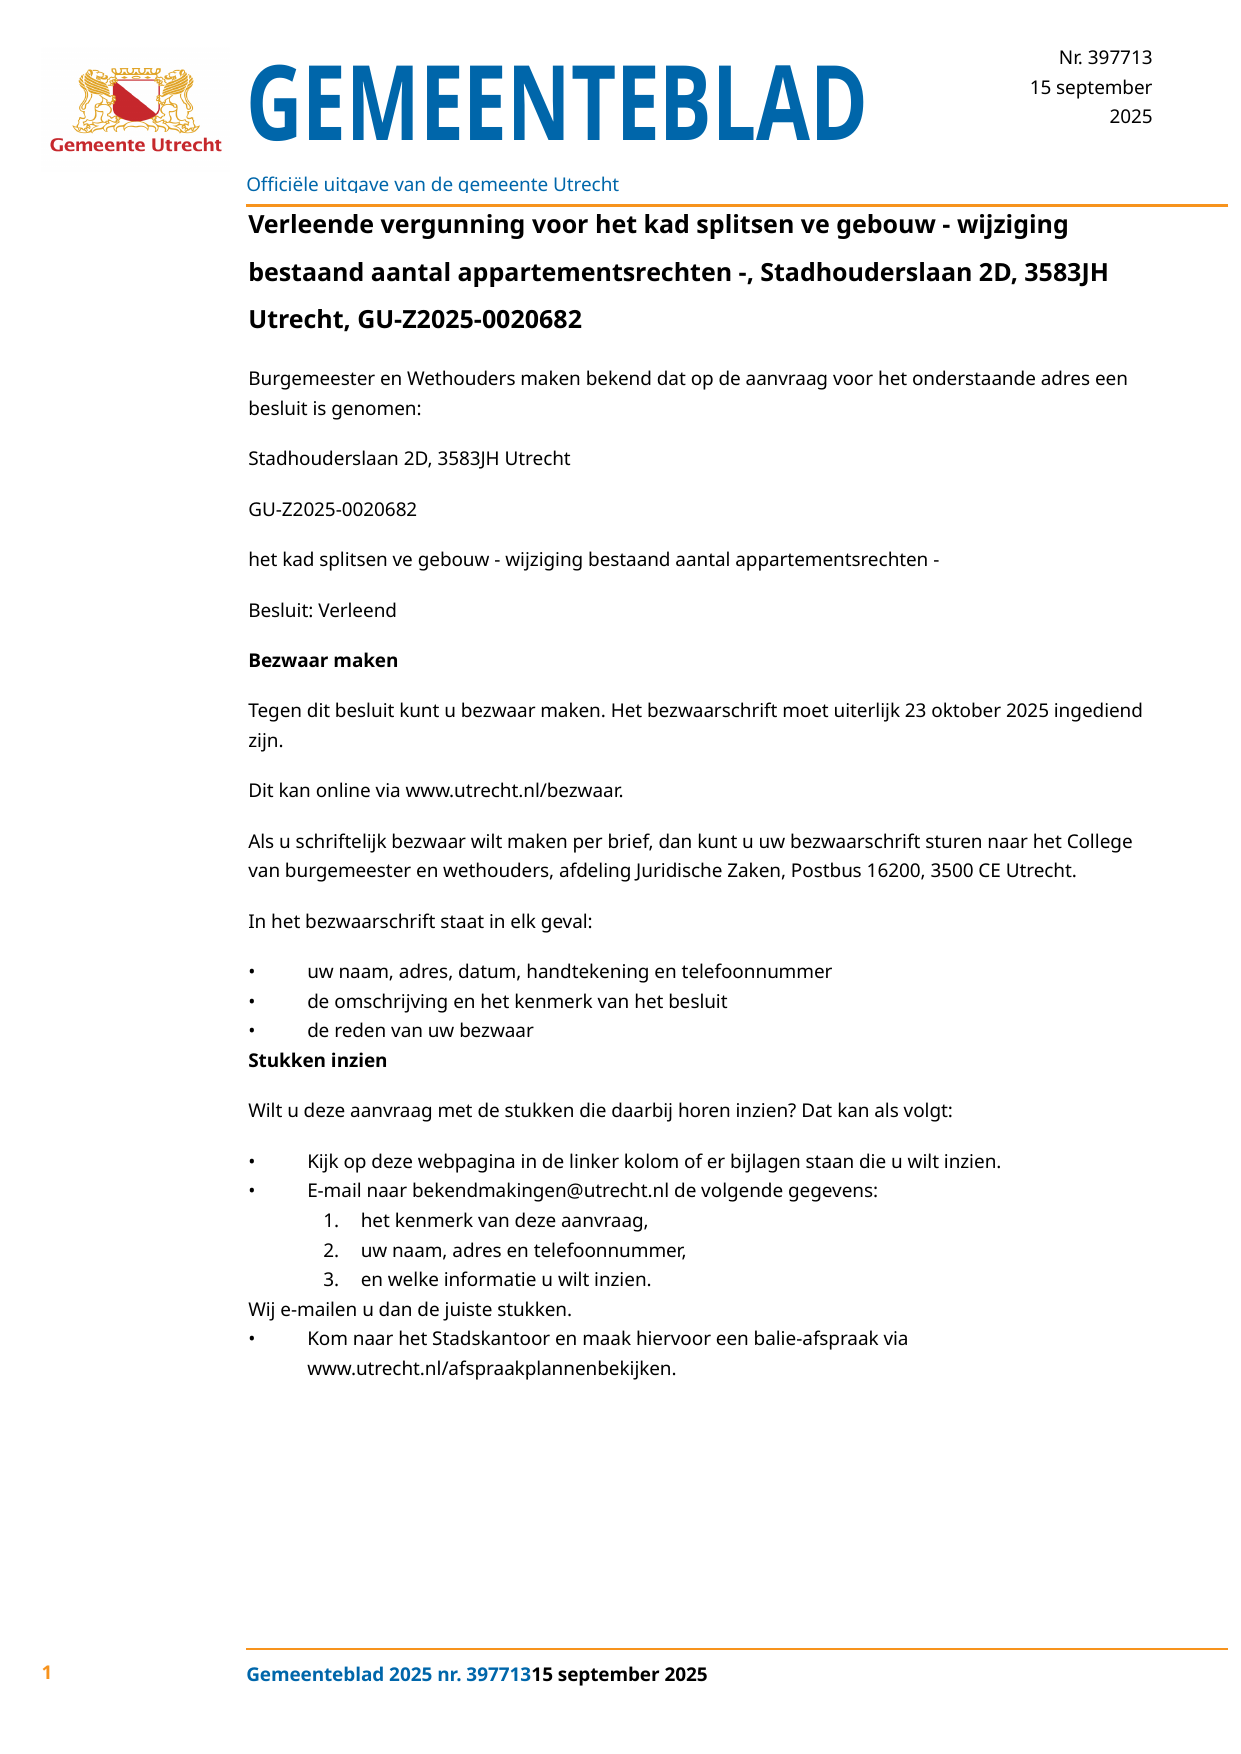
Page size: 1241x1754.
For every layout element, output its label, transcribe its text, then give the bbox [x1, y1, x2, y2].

text Tegen dit besluit kunt u bezwaar maken. Het bezwaarschrift moet uiterlijk 23 oktober 2025 ingediend zijn. [248, 698, 1152, 753]
list de reden van uw bezwaar [248, 1018, 1152, 1043]
list E-mail naar bekendmakingen@utrecht.nl de volgende gegevens: [248, 1178, 1152, 1203]
text Burgemeester en Wethouders maken bekend dat op de aanvraag voor het onderstaande adres een besluit is genomen: [248, 366, 1152, 421]
text Besluit: Verleend [248, 597, 1152, 622]
list het kenmerk van deze aanvraag, [323, 1207, 1152, 1233]
text Verleende vergunning voor het kad splitsen ve gebouw - wijziging bestaand aantal appartementsrechten -, Stadhouderslaan 2D, 3583JH Utrecht, GU-Z2025-0020682 [248, 207, 1152, 336]
list de omschrijving en het kenmerk van het besluit [248, 988, 1152, 1014]
list en welke informatie u wilt inzien. [323, 1266, 1152, 1292]
text Wilt u deze aanvraag met de stukken die daarbij horen inzien? Dat kan als volgt: [248, 1098, 1152, 1123]
text Bezwaar maken [248, 647, 1152, 673]
text Stukken inzien [248, 1047, 1152, 1073]
text Stadhouderslaan 2D, 3583JH Utrecht [248, 446, 1152, 471]
text Als u schriftelijk bezwaar wilt maken per brief, dan kunt u uw bezwaarschrift sturen naar het College van burgemeester en wethouders, afdeling Juridische Zaken, Postbus 16200, 3500 CE Utrecht. [248, 828, 1152, 883]
text Dit kan online via www.utrecht.nl/bezwaar. [248, 778, 1152, 803]
list Kijk op deze webpagina in de linker kolom of er bijlagen staan die u wilt inzien. [248, 1148, 1152, 1174]
text In het bezwaarschrift staat in elk geval: [248, 908, 1152, 934]
text het kad splitsen ve gebouw - wijziging bestaand aantal appartementsrechten - [248, 546, 1152, 572]
list uw naam, adres en telefoonnummer, [323, 1237, 1152, 1262]
picture [41, 47, 231, 172]
list Kom naar het Stadskantoor en maak hiervoor een balie-afspraak via www.utrecht.nl/afspraakplannenbekijken. [248, 1326, 1152, 1381]
list uw naam, adres, datum, handtekening en telefoonnummer [248, 958, 1152, 984]
text GU-Z2025-0020682 [248, 496, 1152, 522]
text Wij e-mailen u dan de juiste stukken. [248, 1296, 1152, 1322]
